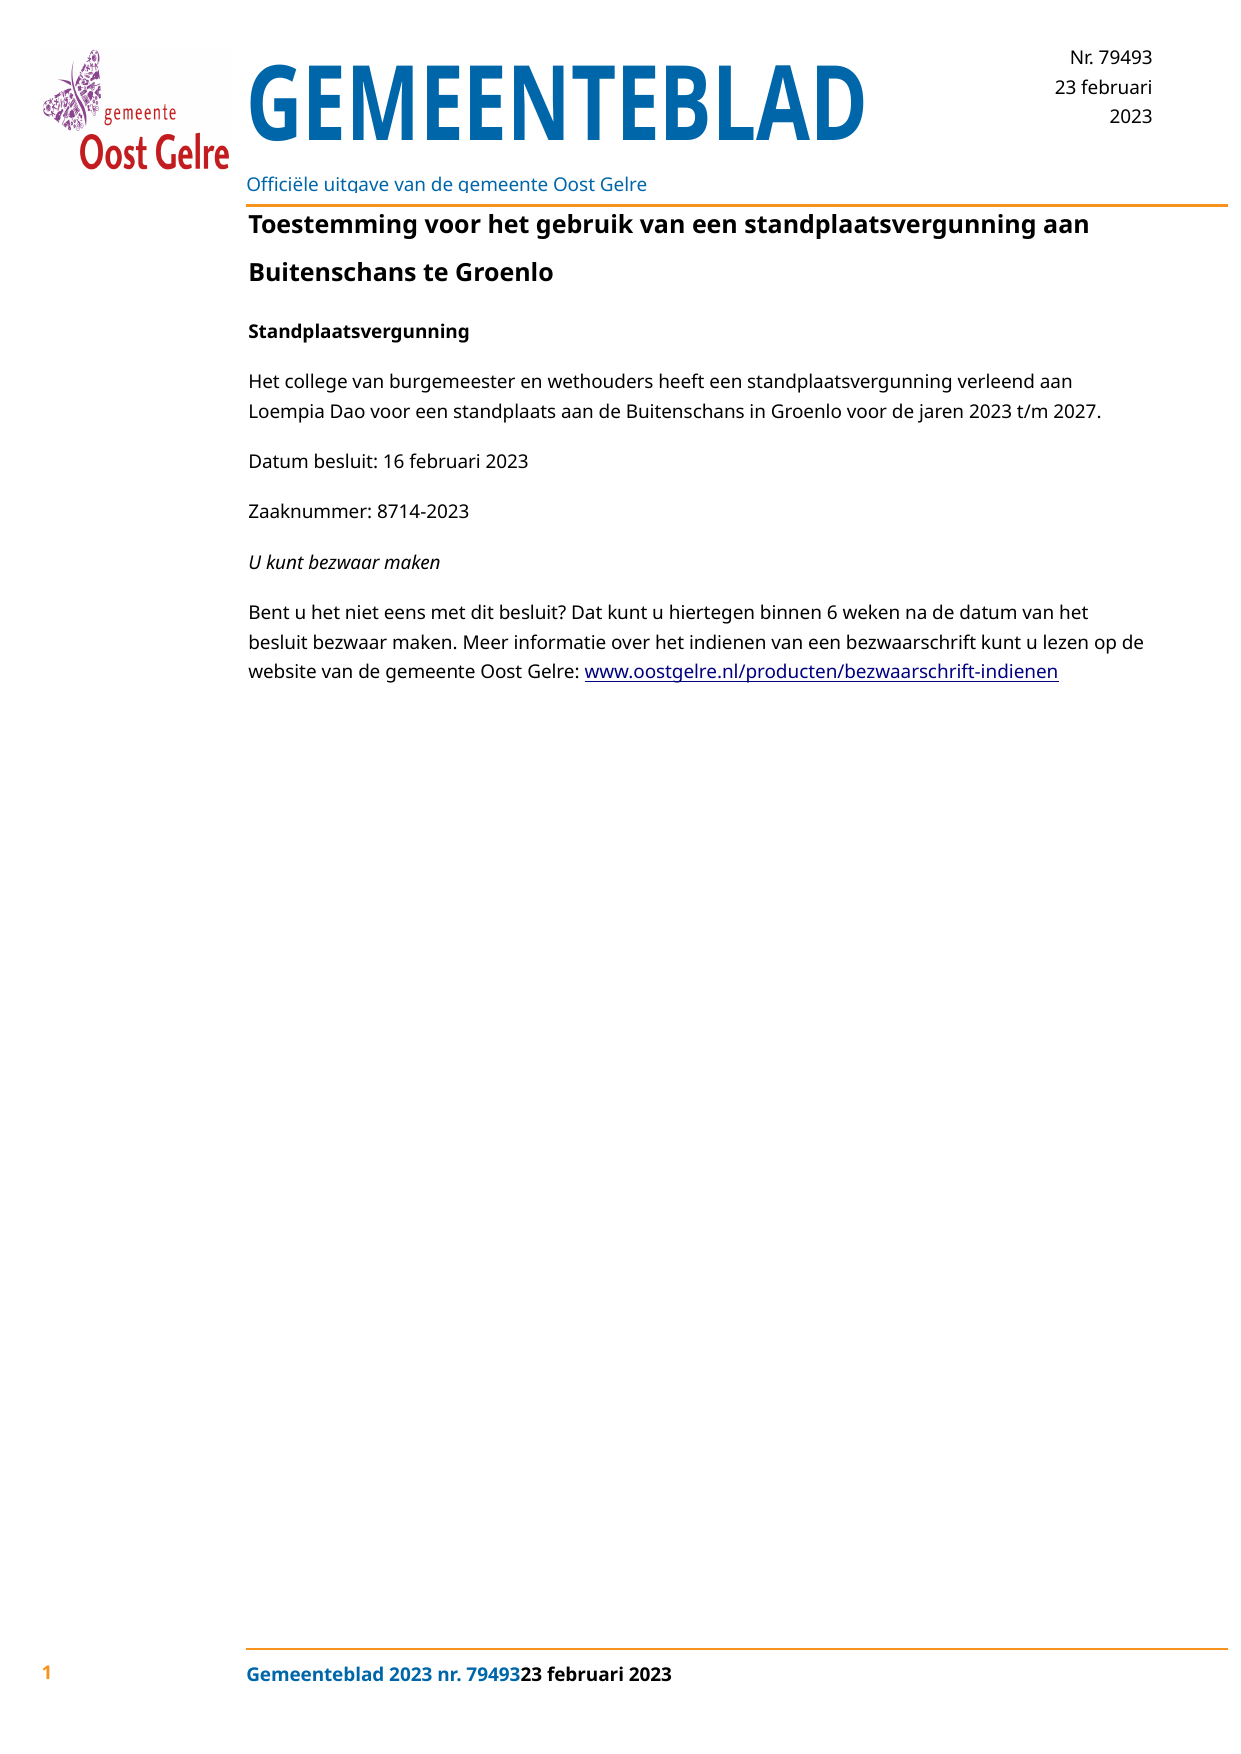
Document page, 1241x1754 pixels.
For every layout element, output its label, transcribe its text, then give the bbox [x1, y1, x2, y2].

text Bent u het niet eens met dit besluit? Dat kunt u hiertegen binnen 6 weken na de datum van het besluit bezwaar maken. Meer informatie over het indienen van een bezwaarschrift kunt u lezen op de website van de gemeente Oost Gelre: www.oostgelre.nl/producten/bezwaarschrift-indienen [248, 599, 1152, 684]
text Datum besluit: 16 februari 2023 [248, 448, 1152, 474]
text Standplaatsvergunning [248, 318, 1152, 344]
picture [41, 47, 231, 172]
text Toestemming voor het gebruik van een standplaatsvergunning aan Buitenschans te Groenlo [248, 207, 1152, 288]
text Zaaknummer: 8714-2023 [248, 499, 1152, 524]
text Het college van burgemeester en wethouders heeft een standplaatsvergunning verleend aan Loempia Dao voor een standplaats aan de Buitenschans in Groenlo voor de jaren 2023 t/m 2027. [248, 368, 1152, 424]
text U kunt bezwaar maken [248, 549, 1152, 575]
